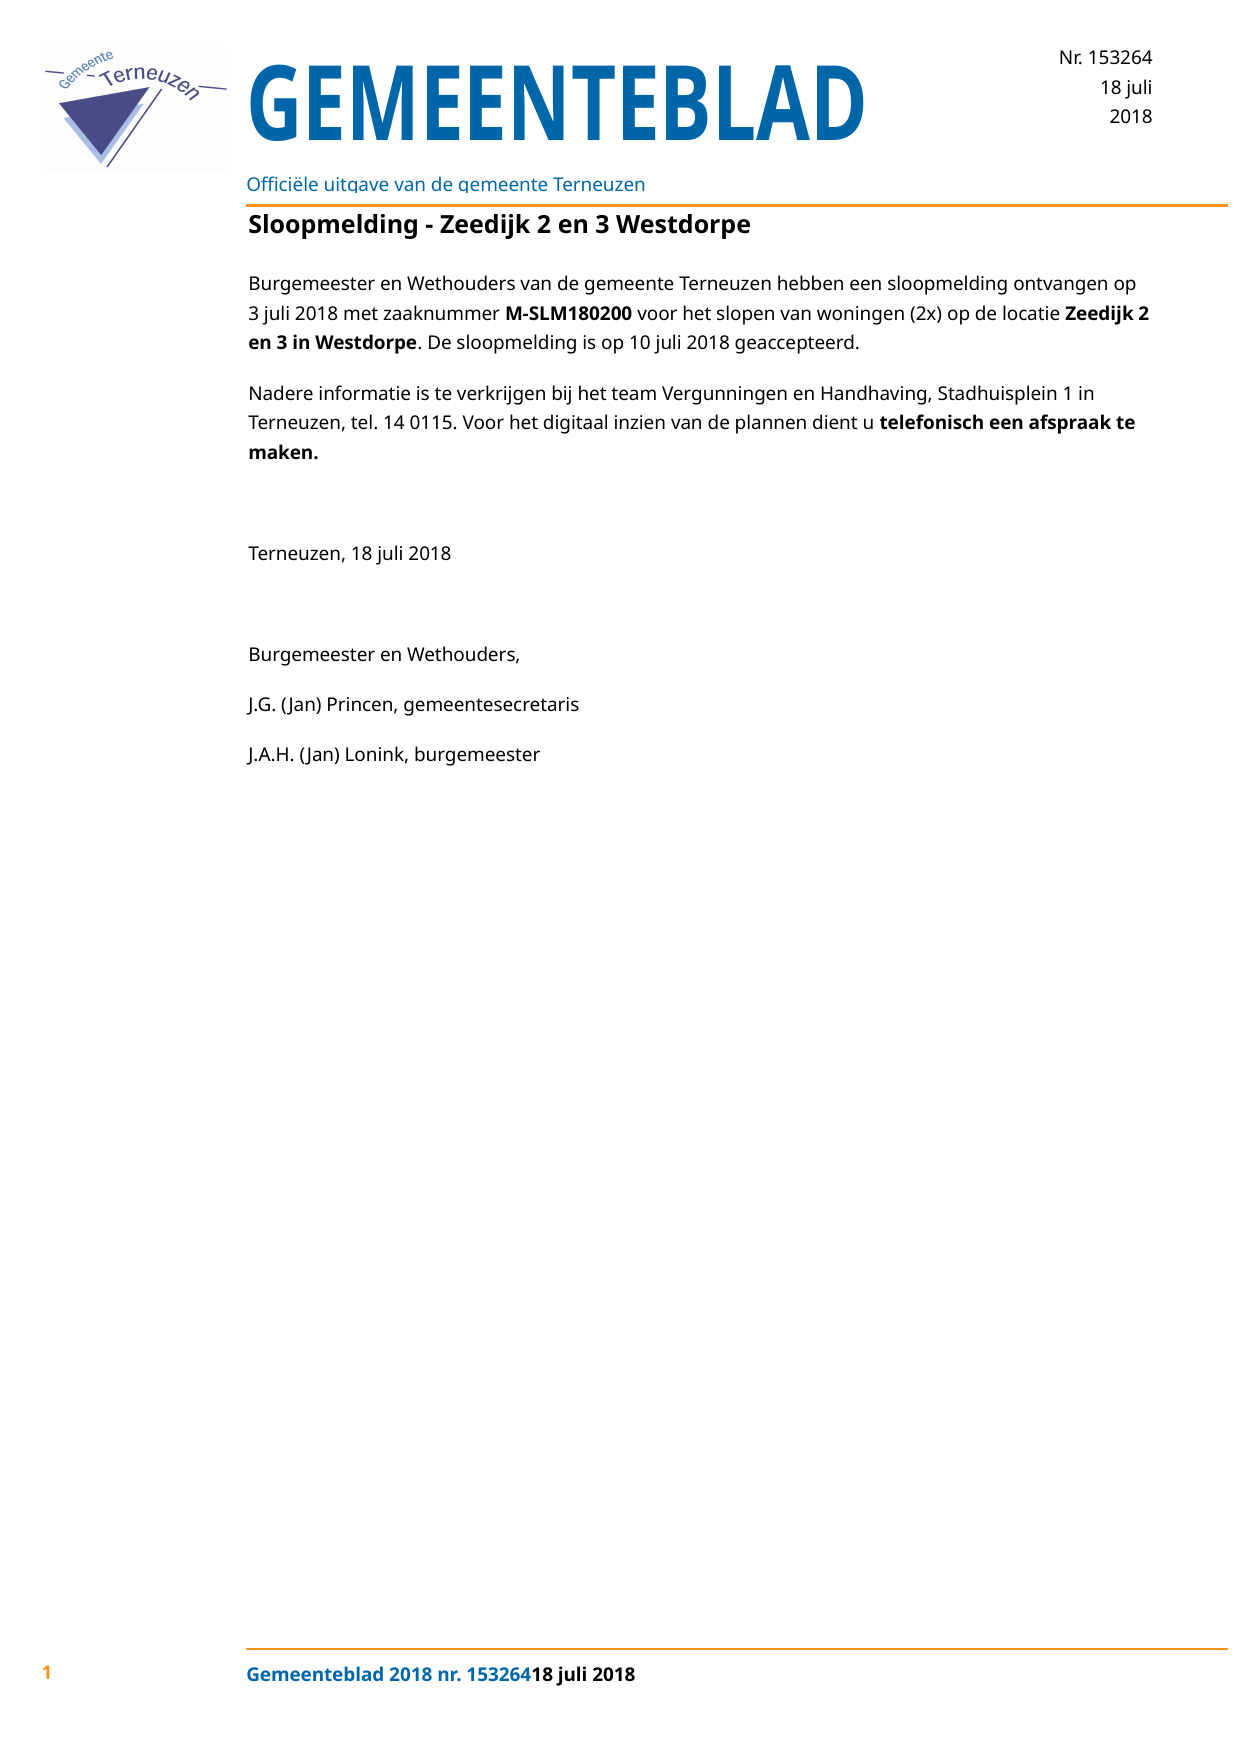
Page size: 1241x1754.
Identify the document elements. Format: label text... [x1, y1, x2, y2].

text Nadere informatie is te verkrijgen bij het team Vergunningen en Handhaving, Stadhuisplein 1 in Terneuzen, tel. 14 0115. Voor het digitaal inzien van de plannen dient u telefonisch een afspraak te maken. [248, 380, 1152, 465]
picture [41, 47, 231, 172]
text Terneuzen, 18 juli 2018 [248, 540, 1152, 566]
text Sloopmelding - Zeedijk 2 en 3 Westdorpe [248, 207, 1152, 241]
text J.G. (Jan) Princen, gemeentesecretaris [248, 691, 1152, 717]
text Burgemeester en Wethouders, [248, 641, 1152, 666]
text Burgemeester en Wethouders van de gemeente Terneuzen hebben een sloopmelding ontvangen op 3 juli 2018 met zaaknummer M-SLM180200 voor het slopen van woningen (2x) op de locatie Zeedijk 2 en 3 in Westdorpe. De sloopmelding is op 10 juli 2018 geaccepteerd. [248, 270, 1152, 355]
text J.A.H. (Jan) Lonink, burgemeester [248, 742, 1152, 767]
